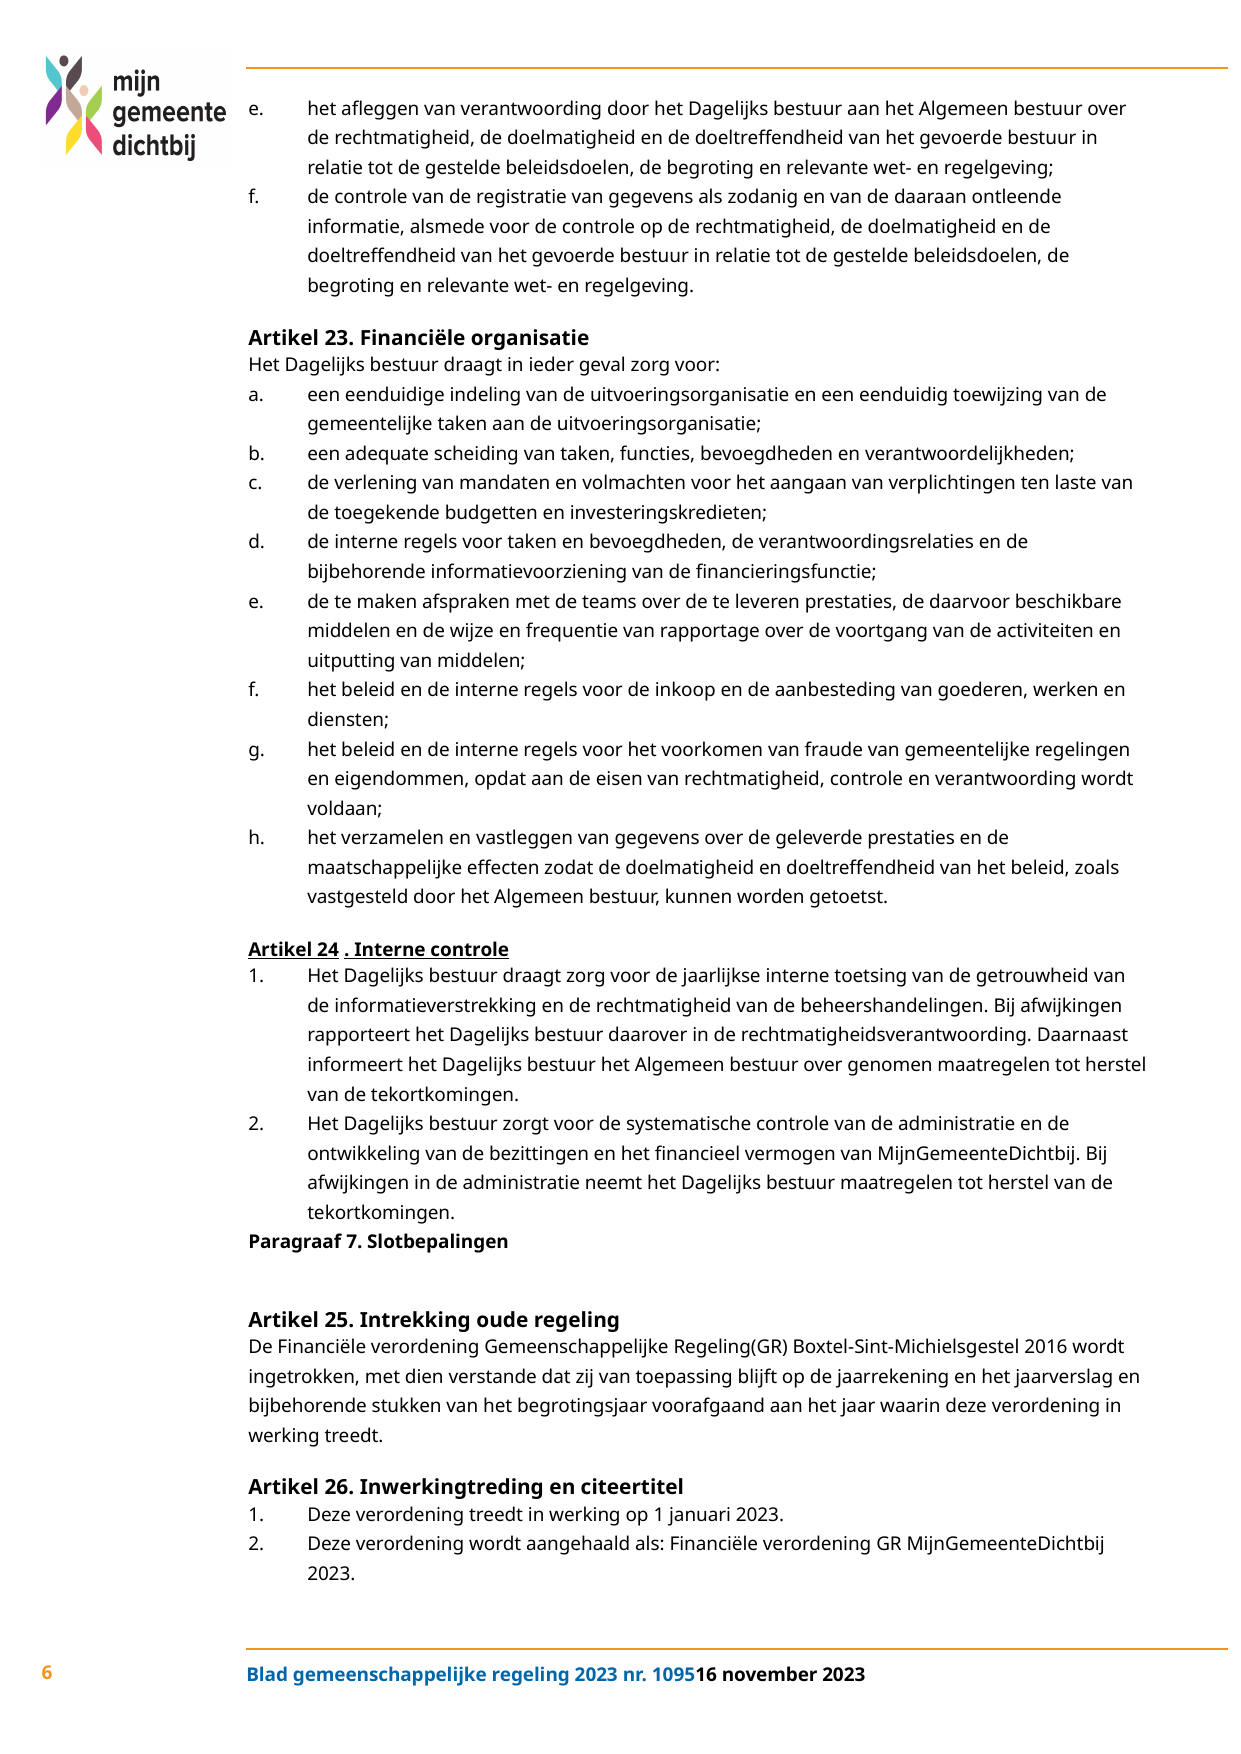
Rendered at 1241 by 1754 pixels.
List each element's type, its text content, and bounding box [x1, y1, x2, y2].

list het afleggen van verantwoording door het Dagelijks bestuur aan het Algemeen bestuur over de rechtmatigheid, de doelmatigheid en de doeltreffendheid van het gevoerde bestuur in relatie tot de gestelde beleidsdoelen, de begroting en relevante wet- en regelgeving; [248, 95, 1152, 180]
list het verzamelen en vastleggen van gegevens over de geleverde prestaties en de maatschappelijke effecten zodat de doelmatigheid en doeltreffendheid van het beleid, zoals vastgesteld door het Algemeen bestuur, kunnen worden getoetst. [248, 824, 1152, 909]
text Het Dagelijks bestuur draagt in ieder geval zorg voor: [248, 351, 1152, 377]
list Deze verordening treedt in werking op 1 januari 2023. [248, 1501, 1152, 1527]
text Artikel 26. Inwerkingtreding en citeertitel [248, 1472, 1152, 1501]
list het beleid en de interne regels voor de inkoop en de aanbesteding van goederen, werken en diensten; [248, 677, 1152, 732]
list de interne regels voor taken en bevoegdheden, de verantwoordingsrelaties en de bijbehorende informatievoorziening van de financieringsfunctie; [248, 529, 1152, 584]
list het beleid en de interne regels voor het voorkomen van fraude van gemeentelijke regelingen en eigendommen, opdat aan de eisen van rechtmatigheid, controle en verantwoording wordt voldaan; [248, 736, 1152, 821]
text Artikel 25. Intrekking oude regeling [248, 1305, 1152, 1333]
list een eenduidige indeling van de uitvoeringsorganisatie en een eenduidig toewijzing van de gemeentelijke taken aan de uitvoeringsorganisatie; [248, 381, 1152, 436]
text Artikel 23. Financiële organisatie [248, 323, 1152, 351]
list Het Dagelijks bestuur zorgt voor de systematische controle van de administratie en de ontwikkeling van de bezittingen en het financieel vermogen van MijnGemeenteDichtbij. Bij afwijkingen in de administratie neemt het Dagelijks bestuur maatregelen tot herstel van de tekortkomingen. [248, 1110, 1152, 1225]
text Paragraaf 7. Slotbepalingen [248, 1229, 1152, 1254]
list de te maken afspraken met de teams over de te leveren prestaties, de daarvoor beschikbare middelen en de wijze en frequentie van rapportage over de voortgang van de activiteiten en uitputting van middelen; [248, 588, 1152, 673]
picture [41, 47, 231, 172]
list Het Dagelijks bestuur draagt zorg voor de jaarlijkse interne toetsing van de getrouwheid van de informatieverstrekking en de rechtmatigheid van de beheershandelingen. Bij afwijkingen rapporteert het Dagelijks bestuur daarover in de rechtmatigheidsverantwoording. Daarnaast informeert het Dagelijks bestuur het Algemeen bestuur over genomen maatregelen tot herstel van de tekortkomingen. [248, 962, 1152, 1107]
list de controle van de registratie van gegevens als zodanig en van de daaraan ontleende informatie, alsmede voor de controle op de rechtmatigheid, de doelmatigheid en de doeltreffendheid van het gevoerde bestuur in relatie tot de gestelde beleidsdoelen, de [248, 183, 1152, 268]
list Deze verordening wordt aangehaald als: Financiële verordening GR MijnGemeenteDichtbij 2023. [248, 1531, 1152, 1586]
list een adequate scheiding van taken, functies, bevoegdheden en verantwoordelijkheden; [248, 440, 1152, 466]
list begroting en relevante wet- en regelgeving. [248, 272, 1152, 298]
text Artikel 24 . Interne controle [248, 934, 1152, 962]
list de verlening van mandaten en volmachten voor het aangaan van verplichtingen ten laste van de toegekende budgetten en investeringskredieten; [248, 469, 1152, 525]
text De Financiële verordening Gemeenschappelijke Regeling(GR) Boxtel-Sint-Michielsgestel 2016 wordt ingetrokken, met dien verstande dat zij van toepassing blijft op de jaarrekening en het jaarverslag en bijbehorende stukken van het begrotingsjaar voorafgaand aan het jaar waarin deze verordening in werking treedt. [248, 1333, 1152, 1448]
